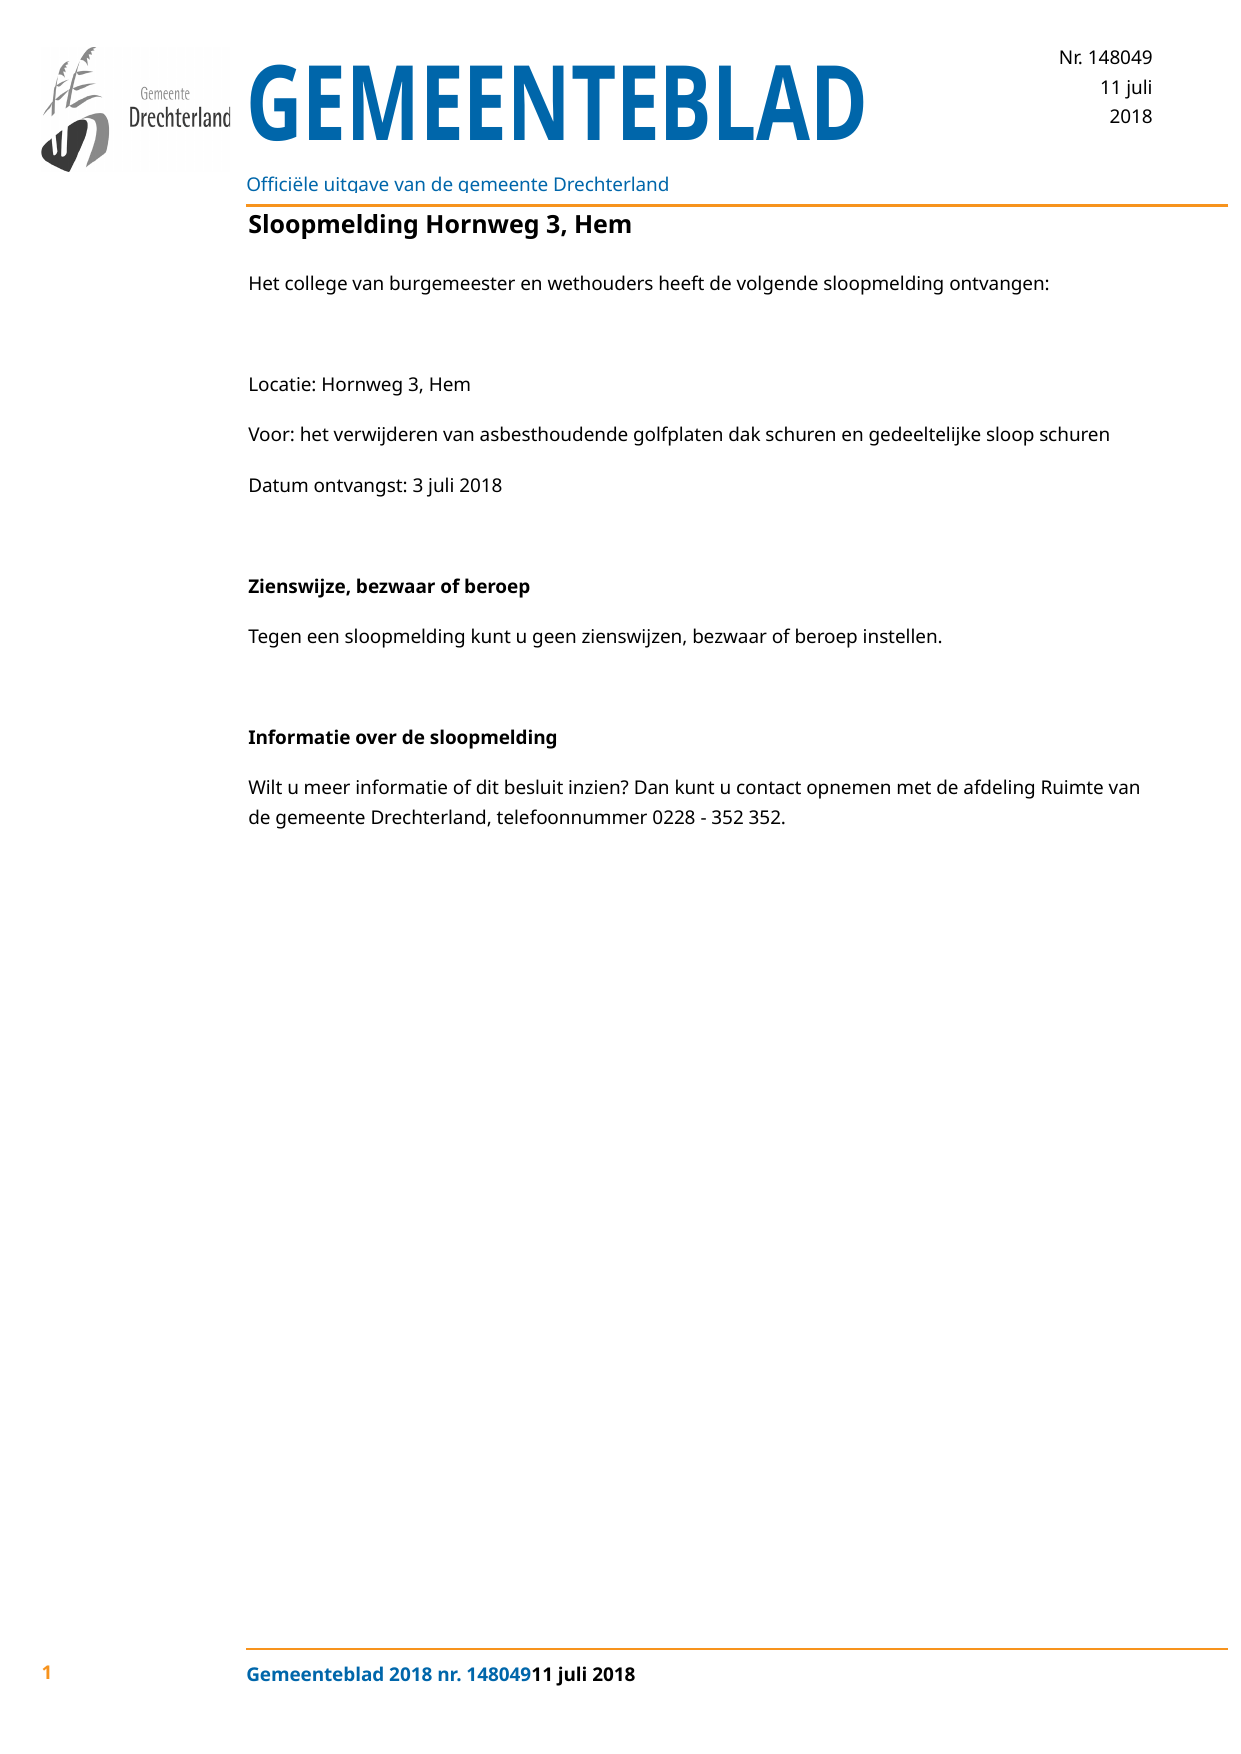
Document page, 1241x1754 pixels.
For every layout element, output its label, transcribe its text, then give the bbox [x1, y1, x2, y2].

text Zienswijze, bezwaar of beroep [248, 573, 1152, 598]
text Informatie over de sloopmelding [248, 724, 1152, 750]
text Locatie: Hornweg 3, Hem [248, 371, 1152, 397]
text Datum ontvangst: 3 juli 2018 [248, 472, 1152, 498]
text Wilt u meer informatie of dit besluit inzien? Dan kunt u contact opnemen met de afdeling Ruimte van de gemeente Drechterland, telefoonnummer 0228 - 352 352. [248, 774, 1152, 830]
text Voor: het verwijderen van asbesthoudende golfplaten dak schuren en gedeeltelijke sloop schuren [248, 422, 1152, 447]
text Sloopmelding Hornweg 3, Hem [248, 207, 1152, 241]
text Tegen een sloopmelding kunt u geen zienswijzen, bezwaar of beroep instellen. [248, 623, 1152, 649]
picture [41, 47, 231, 172]
text Het college van burgemeester en wethouders heeft de volgende sloopmelding ontvangen: [248, 270, 1152, 296]
